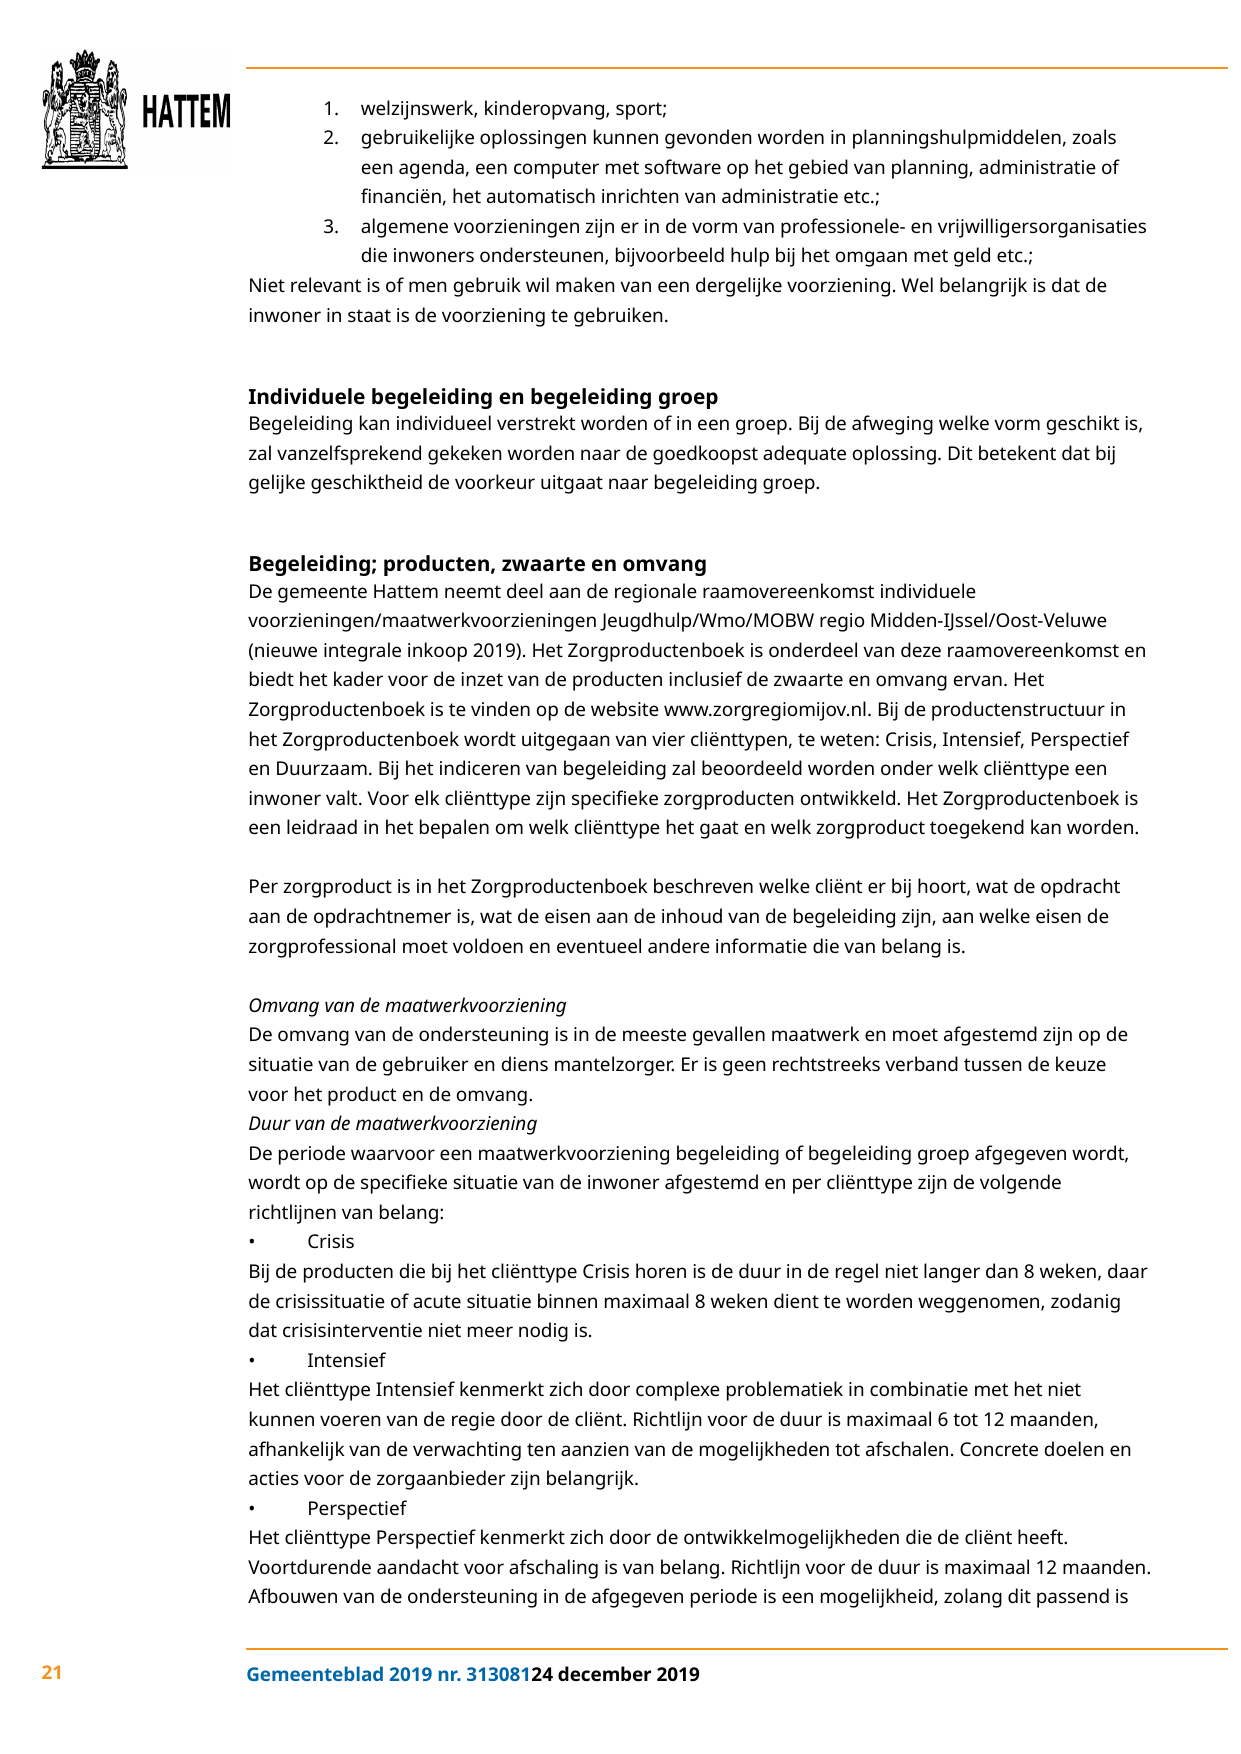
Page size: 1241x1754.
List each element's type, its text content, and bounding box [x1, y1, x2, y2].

list Intensief [248, 1347, 1152, 1373]
list gebruikelijke oplossingen kunnen gevonden worden in planningshulpmiddelen, zoals een agenda, een computer met software op het gebied van planning, administratie of financiën, het automatisch inrichten van administratie etc.; [323, 124, 1152, 209]
text Begeleiding; producten, zwaarte en omvang [248, 549, 1152, 578]
text Bij de producten die bij het cliënttype Crisis horen is de duur in de regel niet langer dan 8 weken, daar de crisissituatie of acute situatie binnen maximaal 8 weken dient te worden weggenomen, zodanig dat crisisinterventie niet meer nodig is. [248, 1258, 1152, 1343]
list Crisis [248, 1229, 1152, 1254]
text Niet relevant is of men gebruik wil maken van een dergelijke voorziening. Wel belangrijk is dat de inwoner in staat is de voorziening te gebruiken. [248, 272, 1152, 328]
list algemene voorzieningen zijn er in de vorm van professionele- en vrijwilligersorganisaties die inwoners ondersteunen, bijvoorbeeld hulp bij het omgaan met geld etc.; [323, 213, 1152, 268]
text Duur van de maatwerkvoorziening [248, 1110, 1152, 1136]
text Omvang van de maatwerkvoorziening [248, 992, 1152, 1018]
list Perspectief [248, 1495, 1152, 1521]
text Individuele begeleiding en begeleiding groep [248, 382, 1152, 410]
picture [41, 47, 231, 172]
text Begeleiding kan individueel verstrekt worden of in een groep. Bij de afweging welke vorm geschikt is, zal vanzelfsprekend gekeken worden naar de goedkoopst adequate oplossing. Dit betekent dat bij gelijke geschiktheid de voorkeur uitgaat naar begeleiding groep. [248, 410, 1152, 495]
text De omvang van de ondersteuning is in de meeste gevallen maatwerk en moet afgestemd zijn op de situatie van de gebruiker en diens mantelzorger. Er is geen rechtstreeks verband tussen de keuze voor het product en de omvang. [248, 1022, 1152, 1107]
text Het cliënttype Intensief kenmerkt zich door complexe problematiek in combinatie met het niet kunnen voeren van de regie door de cliënt. Richtlijn voor de duur is maximaal 6 tot 12 maanden, afhankelijk van de verwachting ten aanzien van de mogelijkheden tot afschalen. Concrete doelen en acties voor de zorgaanbieder zijn belangrijk. [248, 1377, 1152, 1491]
text De periode waarvoor een maatwerkvoorziening begeleiding of begeleiding groep afgegeven wordt, wordt op de specifieke situatie van de inwoner afgestemd en per cliënttype zijn de volgende richtlijnen van belang: [248, 1140, 1152, 1225]
text Per zorgproduct is in het Zorgproductenboek beschreven welke cliënt er bij hoort, wat de opdracht aan de opdrachtnemer is, wat de eisen aan de inhoud van de begeleiding zijn, aan welke eisen de zorgprofessional moet voldoen en eventueel andere informatie die van belang is. [248, 874, 1152, 959]
text Het cliënttype Perspectief kenmerkt zich door de ontwikkelmogelijkheden die de cliënt heeft. Voortdurende aandacht voor afschaling is van belang. Richtlijn voor de duur is maximaal 12 maanden. Afbouwen van de ondersteuning in de afgegeven periode is een mogelijkheid, zolang dit passend is [248, 1524, 1152, 1609]
list welzijnswerk, kinderopvang, sport; [323, 95, 1152, 121]
text De gemeente Hattem neemt deel aan de regionale raamovereenkomst individuele voorzieningen/maatwerkvoorzieningen Jeugdhulp/Wmo/MOBW regio Midden-IJssel/Oost-Veluwe (nieuwe integrale inkoop 2019). Het Zorgproductenboek is onderdeel van deze raamovereenkomst en biedt het kader voor de inzet van de producten inclusief de zwaarte en omvang ervan. Het Zorgproductenboek is te vinden op de website www.zorgregiomijov.nl. Bij de productenstructuur in het Zorgproductenboek wordt uitgegaan van vier cliënttypen, te weten: Crisis, Intensief, Perspectief en Duurzaam. Bij het indiceren van begeleiding zal beoordeeld worden onder welk cliënttype een inwoner valt. Voor elk cliënttype zijn specifieke zorgproducten ontwikkeld. Het Zorgproductenboek is een leidraad in het bepalen om welk cliënttype het gaat en welk zorgproduct toegekend kan worden. [248, 578, 1152, 840]
